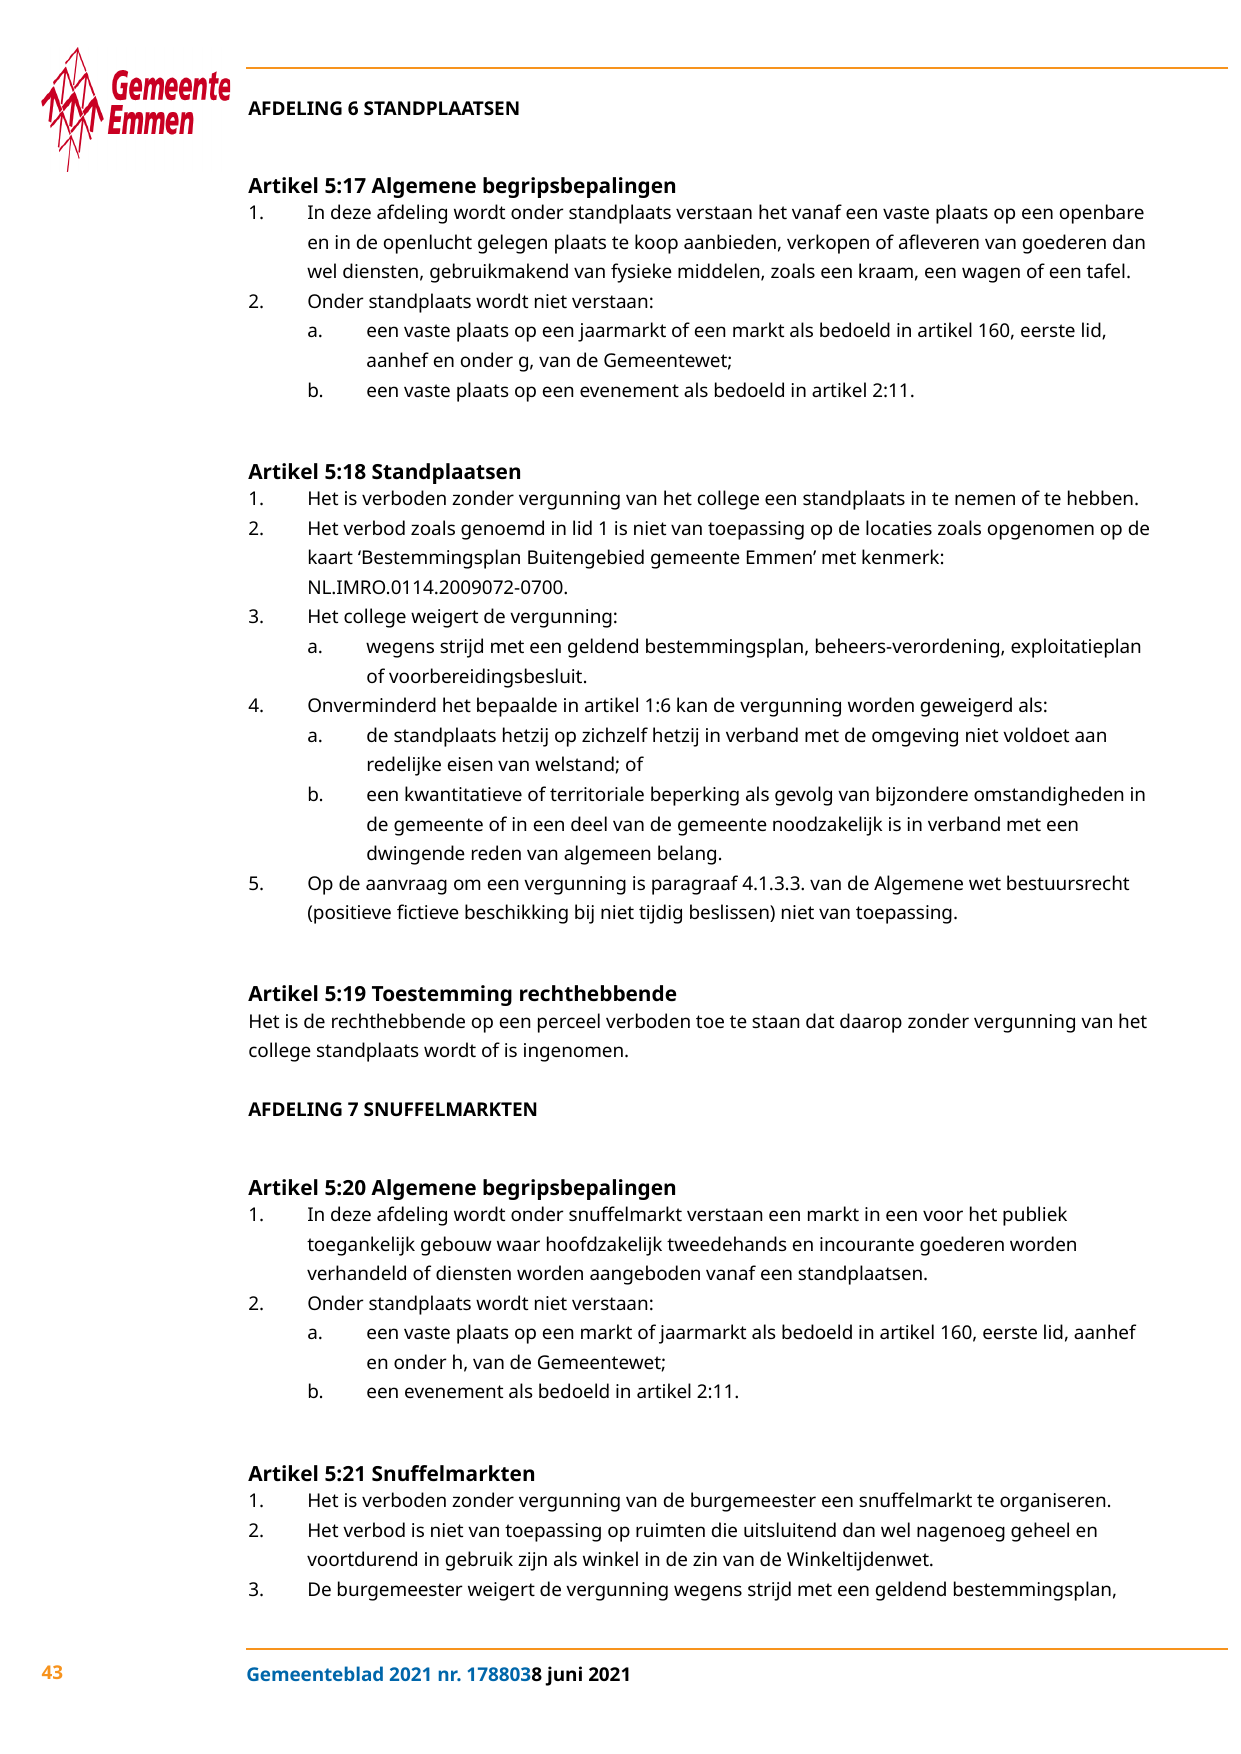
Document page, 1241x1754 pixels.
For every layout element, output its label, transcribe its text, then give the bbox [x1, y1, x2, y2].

list een vaste plaats op een evenement als bedoeld in artikel 2:11. [307, 377, 1152, 403]
list In deze afdeling wordt onder snuffelmarkt verstaan een markt in een voor het publiek toegankelijk gebouw waar hoofdzakelijk tweedehands en incourante goederen worden verhandeld of diensten worden aangeboden vanaf een standplaatsen. [248, 1201, 1152, 1286]
text AFDELING 6 STANDPLAATSEN [248, 95, 1152, 121]
text Artikel 5:21 Snuffelmarkten [248, 1459, 1152, 1487]
text Artikel 5:19 Toestemming rechthebbende [248, 979, 1152, 1008]
text Artikel 5:17 Algemene begripsbepalingen [248, 171, 1152, 199]
list Het is verboden zonder vergunning van het college een standplaats in te nemen of te hebben. [248, 485, 1152, 511]
text Artikel 5:20 Algemene begripsbepalingen [248, 1173, 1152, 1201]
text AFDELING 7 SNUFFELMARKTEN [248, 1097, 1152, 1122]
list Het college weigert de vergunning: [248, 604, 1152, 629]
list De burgemeester weigert de vergunning wegens strijd met een geldend bestemmingsplan, [248, 1576, 1152, 1602]
list een kwantitatieve of territoriale beperking als gevolg van bijzondere omstandigheden in de gemeente of in een deel van de gemeente noodzakelijk is in verband met een dwingende reden van algemeen belang. [307, 781, 1152, 866]
list Op de aanvraag om een vergunning is paragraaf 4.1.3.3. van de Algemene wet bestuursrecht (positieve fictieve beschikking bij niet tijdig beslissen) niet van toepassing. [248, 870, 1152, 925]
text Artikel 5:18 Standplaatsen [248, 457, 1152, 485]
list Onder standplaats wordt niet verstaan: [248, 288, 1152, 314]
list Het verbod zoals genoemd in lid 1 is niet van toepassing op de locaties zoals opgenomen op de kaart ‘Bestemmingsplan Buitengebied gemeente Emmen’ met kenmerk: NL.IMRO.0114.2009072-0700. [248, 515, 1152, 600]
list een vaste plaats op een markt of jaarmarkt als bedoeld in artikel 160, eerste lid, aanhef en onder h, van de Gemeentewet; [307, 1319, 1152, 1375]
list wegens strijd met een geldend bestemmingsplan, beheers-verordening, exploitatieplan of voorbereidingsbesluit. [307, 633, 1152, 688]
list Het verbod is niet van toepassing op ruimten die uitsluitend dan wel nagenoeg geheel en voortdurend in gebruik zijn als winkel in de zin van de Winkeltijdenwet. [248, 1517, 1152, 1572]
list een vaste plaats op een jaarmarkt of een markt als bedoeld in artikel 160, eerste lid, aanhef en onder g, van de Gemeentewet; [307, 318, 1152, 373]
list Onder standplaats wordt niet verstaan: [248, 1290, 1152, 1316]
list een evenement als bedoeld in artikel 2:11. [307, 1379, 1152, 1404]
list de standplaats hetzij op zichzelf hetzij in verband met de omgeving niet voldoet aan redelijke eisen van welstand; of [307, 722, 1152, 777]
text Het is de rechthebbende op een perceel verboden toe te staan dat daarop zonder vergunning van het college standplaats wordt of is ingenomen. [248, 1008, 1152, 1063]
list Onverminderd het bepaalde in artikel 1:6 kan de vergunning worden geweigerd als: [248, 692, 1152, 718]
list In deze afdeling wordt onder standplaats verstaan het vanaf een vaste plaats op een openbare en in de openlucht gelegen plaats te koop aanbieden, verkopen of afleveren van goederen dan wel diensten, gebruikmakend van fysieke middelen, zoals een kraam, een wagen of een tafel. [248, 199, 1152, 284]
picture [41, 47, 231, 172]
list Het is verboden zonder vergunning van de burgemeester een snuffelmarkt te organiseren. [248, 1487, 1152, 1513]
